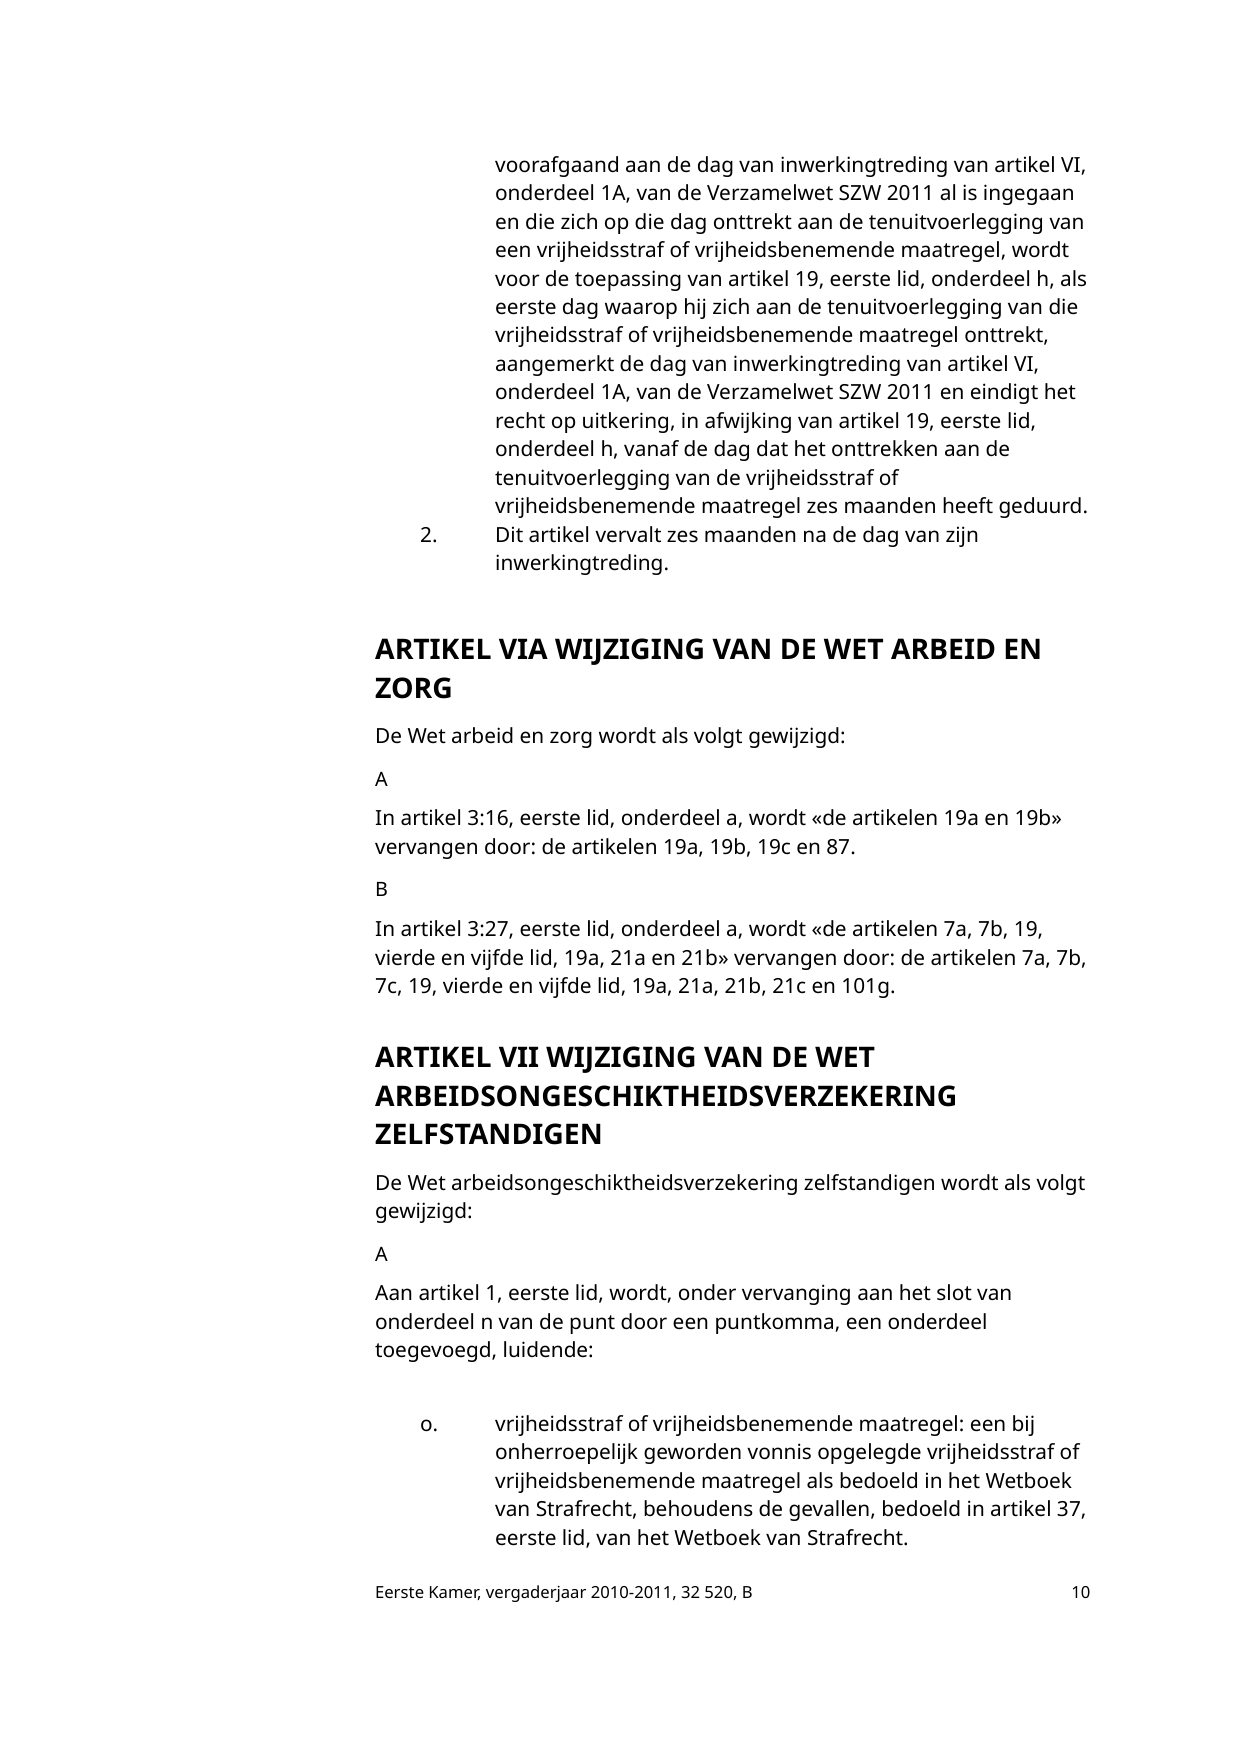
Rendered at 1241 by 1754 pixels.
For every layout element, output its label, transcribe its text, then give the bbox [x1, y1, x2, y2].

text De Wet arbeidsongeschiktheidsverzekering zelfstandigen wordt als volgt gewijzigd: [375, 1168, 1090, 1225]
list voorafgaand aan de dag van inwerkingtreding van artikel VI, onderdeel 1A, van de Verzamelwet SZW 2011 al is ingegaan en die zich op die dag onttrekt aan de tenuitvoerlegging van een vrijheidsstraf of vrijheidsbenemende maatregel, wordt voor de toepassing van artikel 19, eerste lid, onderdeel h, als eerste dag waarop hij zich aan de tenuitvoerlegging van die vrijheidsstraf of vrijheidsbenemende maatregel onttrekt, aangemerkt de dag van inwerkingtreding van artikel VI, onderdeel 1A, van de Verzamelwet SZW 2011 en eindigt het recht op uitkering, in afwijking van artikel 19, eerste lid, onderdeel h, vanaf de dag dat het onttrekken aan de tenuitvoerlegging van de vrijheidsstraf of vrijheidsbenemende maatregel zes maanden heeft geduurd. [420, 150, 1090, 520]
text In artikel 3:27, eerste lid, onderdeel a, wordt «de artikelen 7a, 7b, 19, vierde en vijfde lid, 19a, 21a en 21b» vervangen door: de artikelen 7a, 7b, 7c, 19, vierde en vijfde lid, 19a, 21a, 21b, 21c en 101g. [375, 914, 1090, 999]
text A [375, 765, 1090, 792]
subtitle ARTIKEL VII WIJZIGING VAN DE WET ARBEIDSONGESCHIKTHEIDSVERZEKERING ZELFSTANDIGEN [375, 1037, 1090, 1153]
text B [375, 875, 1090, 902]
subtitle ARTIKEL VIA WIJZIGING VAN DE WET ARBEID EN ZORG [375, 629, 1090, 706]
text A [375, 1240, 1090, 1267]
list vrijheidsstraf of vrijheidsbenemende maatregel: een bij onherroepelijk geworden vonnis opgelegde vrijheidsstraf of vrijheidsbenemende maatregel als bedoeld in het Wetboek van Strafrecht, behoudens de gevallen, bedoeld in artikel 37, eerste lid, van het Wetboek van Strafrecht. [420, 1409, 1090, 1551]
text In artikel 3:16, eerste lid, onderdeel a, wordt «de artikelen 19a en 19b» vervangen door: de artikelen 19a, 19b, 19c en 87. [375, 803, 1090, 860]
text De Wet arbeid en zorg wordt als volgt gewijzigd: [375, 721, 1090, 750]
list Dit artikel vervalt zes maanden na de dag van zijn inwerkingtreding. [420, 520, 1090, 577]
text Aan artikel 1, eerste lid, wordt, onder vervanging aan het slot van onderdeel n van de punt door een puntkomma, een onderdeel toegevoegd, luidende: [375, 1278, 1090, 1364]
